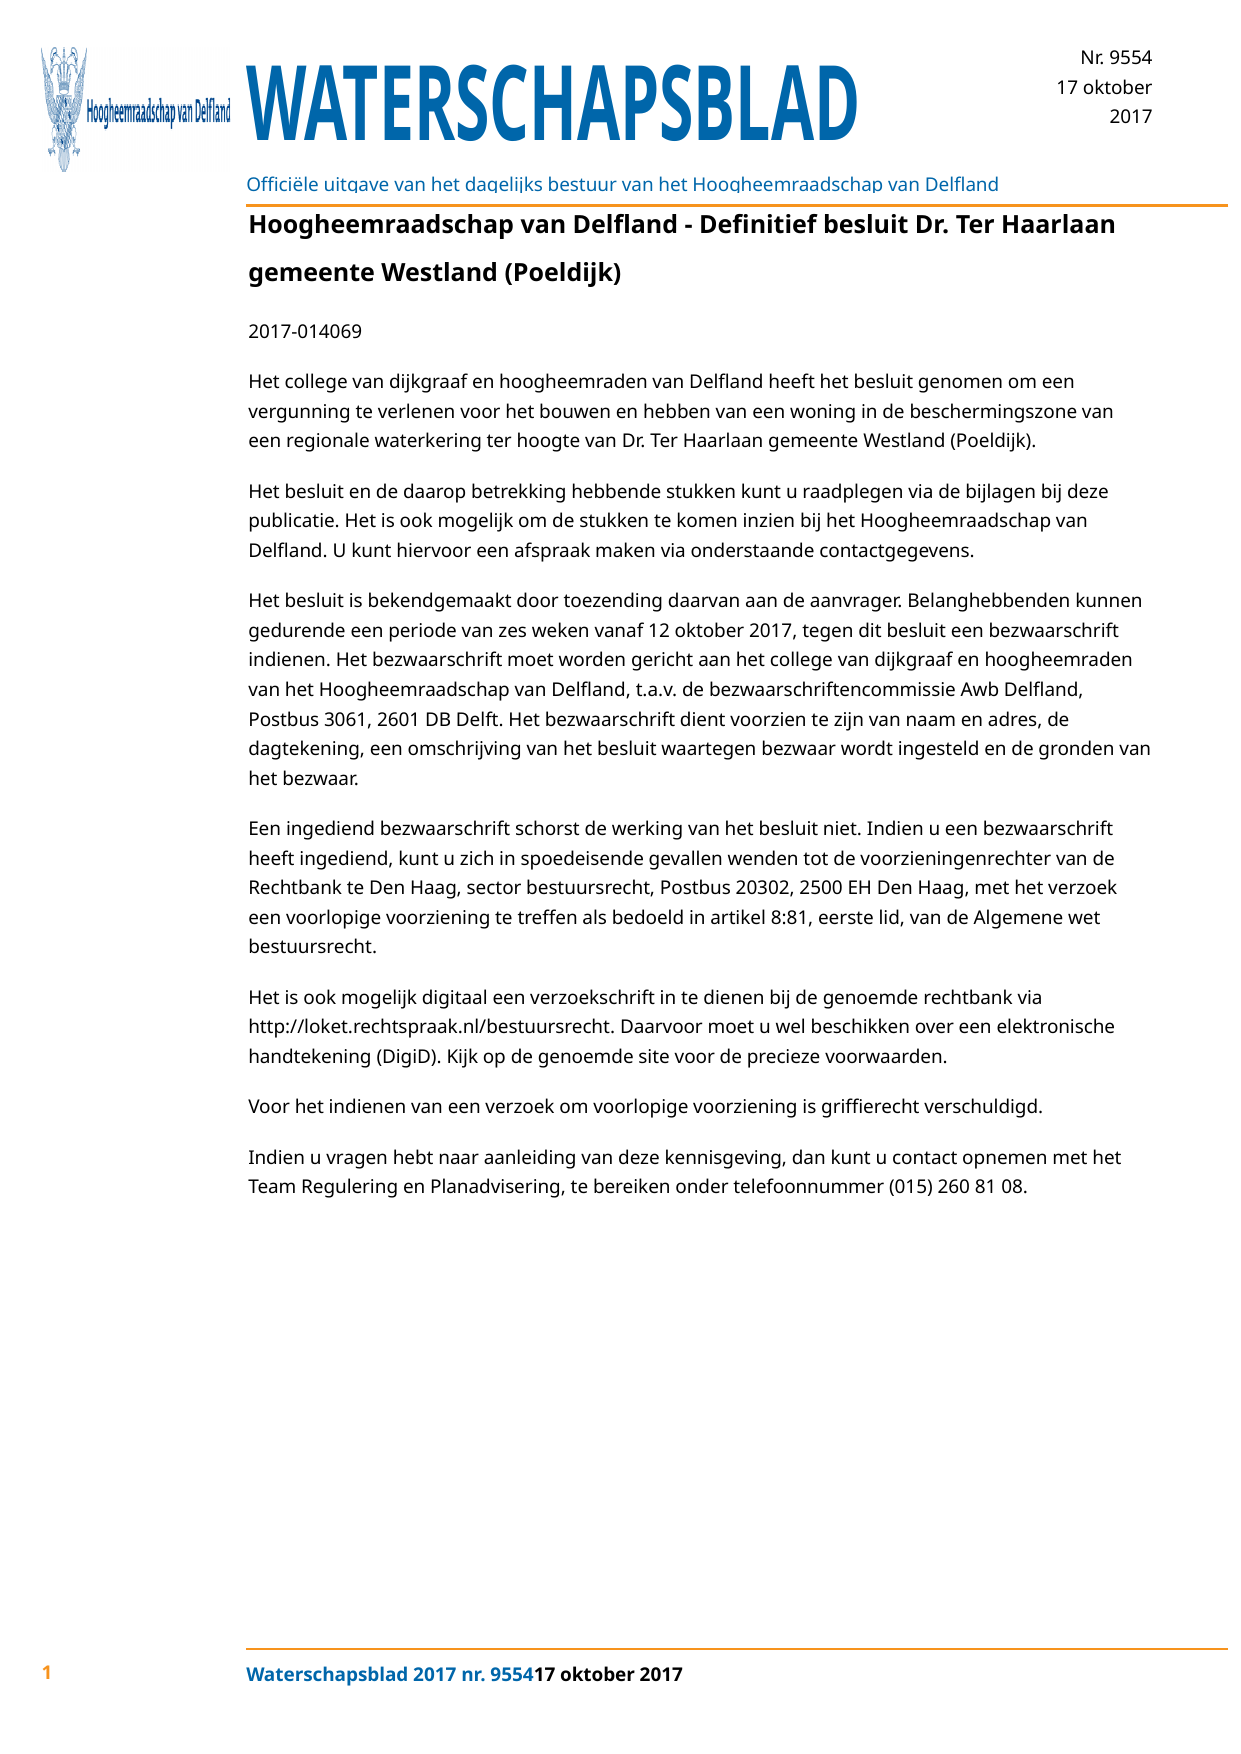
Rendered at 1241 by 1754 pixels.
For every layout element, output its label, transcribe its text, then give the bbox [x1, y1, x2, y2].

text Een ingediend bezwaarschrift schorst de werking van het besluit niet. Indien u een bezwaarschrift heeft ingediend, kunt u zich in spoedeisende gevallen wenden tot de voorzieningenrechter van de Rechtbank te Den Haag, sector bestuursrecht, Postbus 20302, 2500 EH Den Haag, met het verzoek een voorlopige voorziening te treffen als bedoeld in artikel 8:81, eerste lid, van de Algemene wet bestuursrecht. [248, 815, 1152, 959]
text Het is ook mogelijk digitaal een verzoekschrift in te dienen bij de genoemde rechtbank via http://loket.rechtspraak.nl/bestuursrecht. Daarvoor moet u wel beschikken over een elektronische handtekening (DigiD). Kijk op de genoemde site voor de precieze voorwaarden. [248, 984, 1152, 1069]
text 2017-014069 [248, 318, 1152, 344]
text Het besluit is bekendgemaakt door toezending daarvan aan de aanvrager. Belanghebbenden kunnen gedurende een periode van zes weken vanaf 12 oktober 2017, tegen dit besluit een bezwaarschrift indienen. Het bezwaarschrift moet worden gericht aan het college van dijkgraaf en hoogheemraden van het Hoogheemraadschap van Delfland, t.a.v. de bezwaarschriftencommissie Awb Delfland, Postbus 3061, 2601 DB Delft. Het bezwaarschrift dient voorzien te zijn van naam en adres, de dagtekening, een omschrijving van het besluit waartegen bezwaar wordt ingesteld en de gronden van het bezwaar. [248, 587, 1152, 791]
text Het college van dijkgraaf en hoogheemraden van Delfland heeft het besluit genomen om een vergunning te verlenen voor het bouwen en hebben van een woning in de beschermingszone van een regionale waterkering ter hoogte van Dr. Ter Haarlaan gemeente Westland (Poeldijk). [248, 368, 1152, 453]
picture [41, 47, 231, 172]
text Indien u vragen hebt naar aanleiding van deze kennisgeving, dan kunt u contact opnemen met het Team Regulering en Planadvisering, te bereiken onder telefoonnummer (015) 260 81 08. [248, 1144, 1152, 1199]
text Het besluit en de daarop betrekking hebbende stukken kunt u raadplegen via de bijlagen bij deze publicatie. Het is ook mogelijk om de stukken te komen inzien bij het Hoogheemraadschap van Delfland. U kunt hiervoor een afspraak maken via onderstaande contactgegevens. [248, 478, 1152, 563]
text Hoogheemraadschap van Delfland - Definitief besluit Dr. Ter Haarlaan gemeente Westland (Poeldijk) [248, 207, 1152, 288]
text Voor het indienen van een verzoek om voorlopige voorziening is griffierecht verschuldigd. [248, 1094, 1152, 1119]
